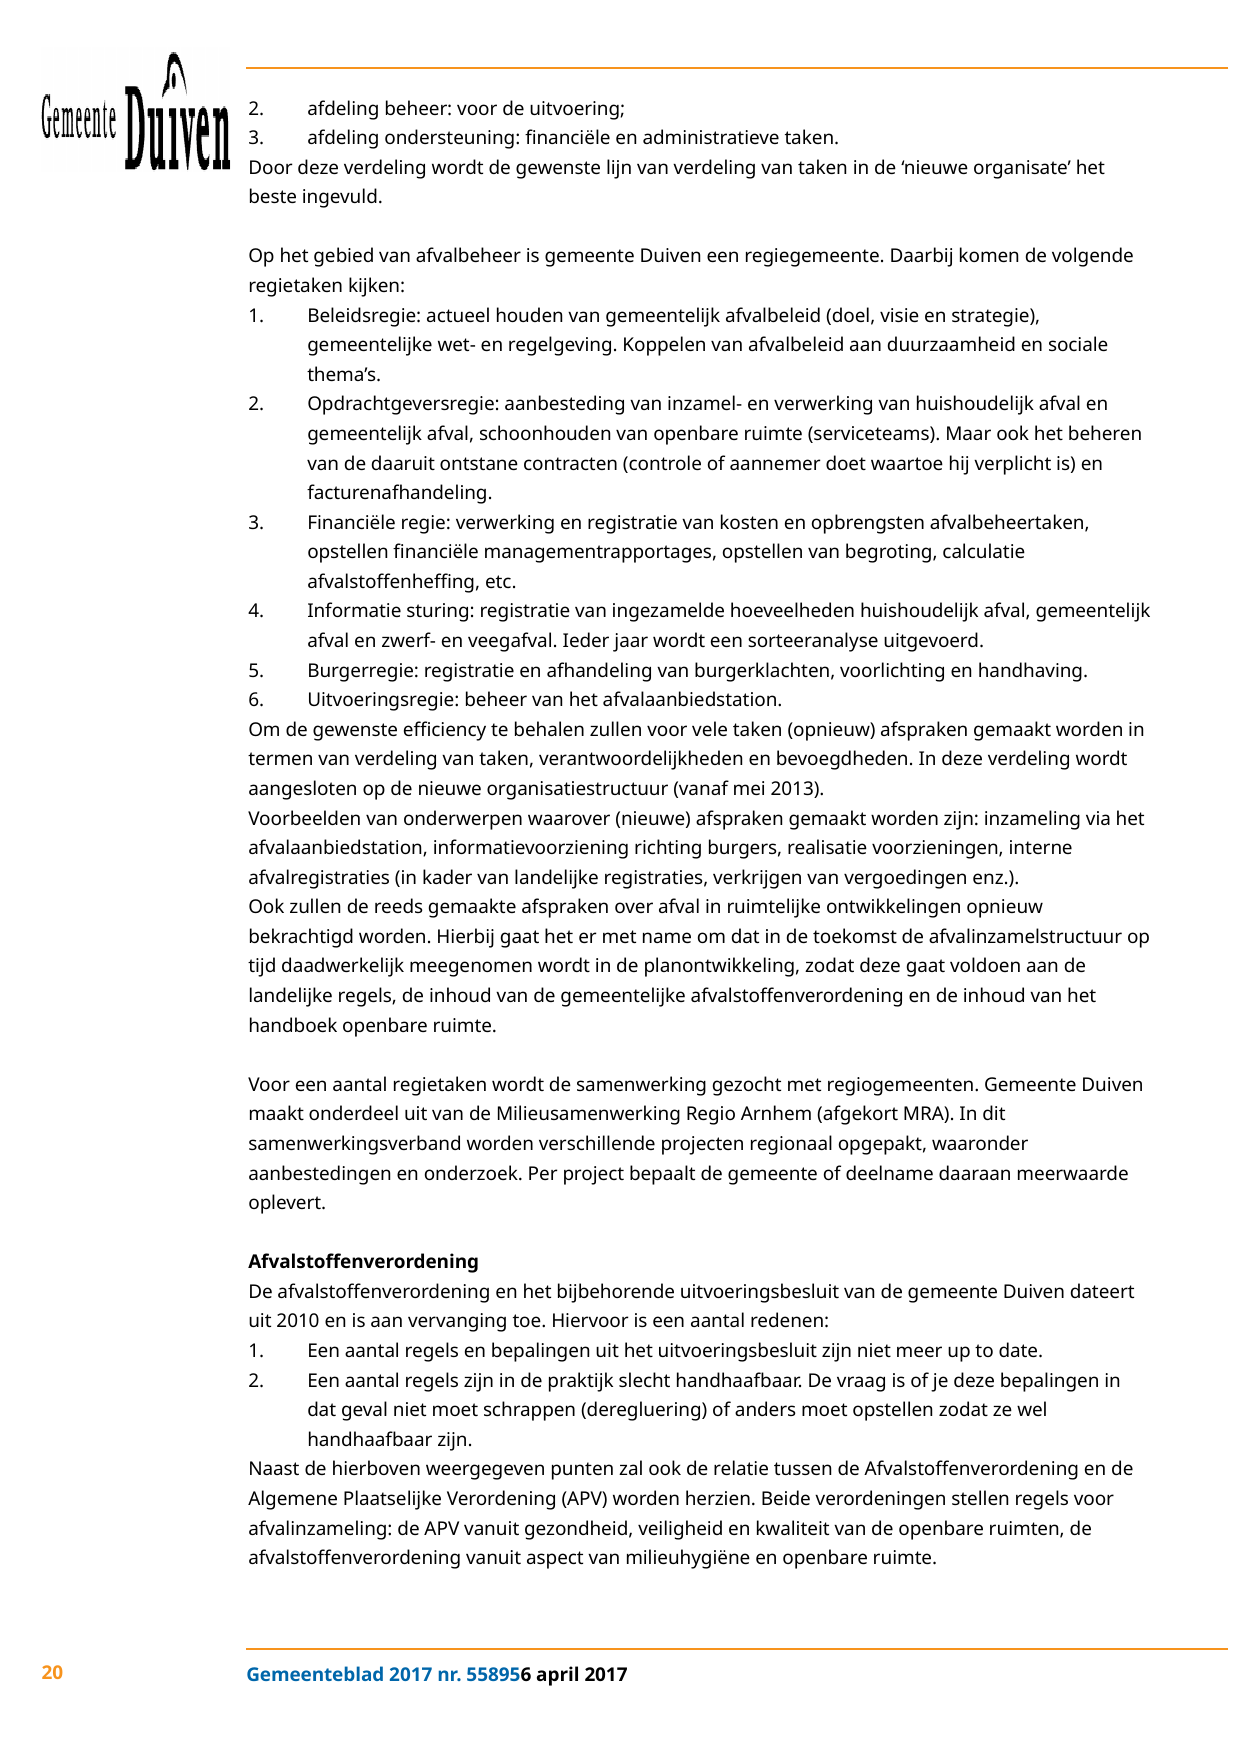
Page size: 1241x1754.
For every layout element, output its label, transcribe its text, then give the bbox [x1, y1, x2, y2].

text Afvalstoffenverordening [248, 1248, 1152, 1274]
text Op het gebied van afvalbeheer is gemeente Duiven een regiegemeente. Daarbij komen de volgende regietaken kijken: [248, 243, 1152, 298]
list afdeling beheer: voor de uitvoering; [248, 95, 1152, 121]
text Voorbeelden van onderwerpen waarover (nieuwe) afspraken gemaakt worden zijn: inzameling via het afvalaanbiedstation, informatievoorziening richting burgers, realisatie voorzieningen, interne afvalregistraties (in kader van landelijke registraties, verkrijgen van vergoedingen enz.). [248, 805, 1152, 890]
text De afvalstoffenverordening en het bijbehorende uitvoeringsbesluit van de gemeente Duiven dateert uit 2010 en is aan vervanging toe. Hiervoor is een aantal redenen: [248, 1278, 1152, 1333]
list Opdrachtgeversregie: aanbesteding van inzamel- en verwerking van huishoudelijk afval en gemeentelijk afval, schoonhouden van openbare ruimte (serviceteams). Maar ook het beheren van de daaruit ontstane contracten (controle of aannemer doet waartoe hij verplicht is) en facturenafhandeling. [248, 391, 1152, 505]
list Een aantal regels en bepalingen uit het uitvoeringsbesluit zijn niet meer up to date. [248, 1337, 1152, 1363]
list Uitvoeringsregie: beheer van het afvalaanbiedstation. [248, 686, 1152, 712]
list afdeling ondersteuning: financiële en administratieve taken. [248, 124, 1152, 150]
picture [41, 47, 231, 172]
text Om de gewenste efficiency te behalen zullen voor vele taken (opnieuw) afspraken gemaakt worden in termen van verdeling van taken, verantwoordelijkheden en bevoegdheden. In deze verdeling wordt aangesloten op de nieuwe organisatiestructuur (vanaf mei 2013). [248, 716, 1152, 801]
list Burgerregie: registratie en afhandeling van burgerklachten, voorlichting en handhaving. [248, 657, 1152, 683]
text Naast de hierboven weergegeven punten zal ook de relatie tussen de Afvalstoffenverordening en de Algemene Plaatselijke Verordening (APV) worden herzien. Beide verordeningen stellen regels voor afvalinzameling: de APV vanuit gezondheid, veiligheid en kwaliteit van de openbare ruimten, de afvalstoffenverordening vanuit aspect van milieuhygiëne en openbare ruimte. [248, 1456, 1152, 1570]
list Informatie sturing: registratie van ingezamelde hoeveelheden huishoudelijk afval, gemeentelijk afval en zwerf- en veegafval. Ieder jaar wordt een sorteeranalyse uitgevoerd. [248, 598, 1152, 653]
list Een aantal regels zijn in de praktijk slecht handhaafbaar. De vraag is of je deze bepalingen in dat geval niet moet schrappen (deregluering) of anders moet opstellen zodat ze wel handhaafbaar zijn. [248, 1367, 1152, 1452]
text Door deze verdeling wordt de gewenste lijn van verdeling van taken in de ‘nieuwe organisate’ het beste ingevuld. [248, 154, 1152, 209]
list Beleidsregie: actueel houden van gemeentelijk afvalbeleid (doel, visie en strategie), gemeentelijke wet- en regelgeving. Koppelen van afvalbeleid aan duurzaamheid en sociale thema’s. [248, 302, 1152, 387]
text Ook zullen de reeds gemaakte afspraken over afval in ruimtelijke ontwikkelingen opnieuw bekrachtigd worden. Hierbij gaat het er met name om dat in de toekomst de afvalinzamelstructuur op tijd daadwerkelijk meegenomen wordt in de planontwikkeling, zodat deze gaat voldoen aan de landelijke regels, de inhoud van de gemeentelijke afvalstoffenverordening en de inhoud van het handboek openbare ruimte. [248, 893, 1152, 1038]
list Financiële regie: verwerking en registratie van kosten en opbrengsten afvalbeheertaken, opstellen financiële managementrapportages, opstellen van begroting, calculatie afvalstoffenheffing, etc. [248, 509, 1152, 594]
text Voor een aantal regietaken wordt de samenwerking gezocht met regiogemeenten. Gemeente Duiven maakt onderdeel uit van de Milieusamenwerking Regio Arnhem (afgekort MRA). In dit samenwerkingsverband worden verschillende projecten regionaal opgepakt, waaronder aanbestedingen en onderzoek. Per project bepaalt de gemeente of deelname daaraan meerwaarde oplevert. [248, 1071, 1152, 1215]
